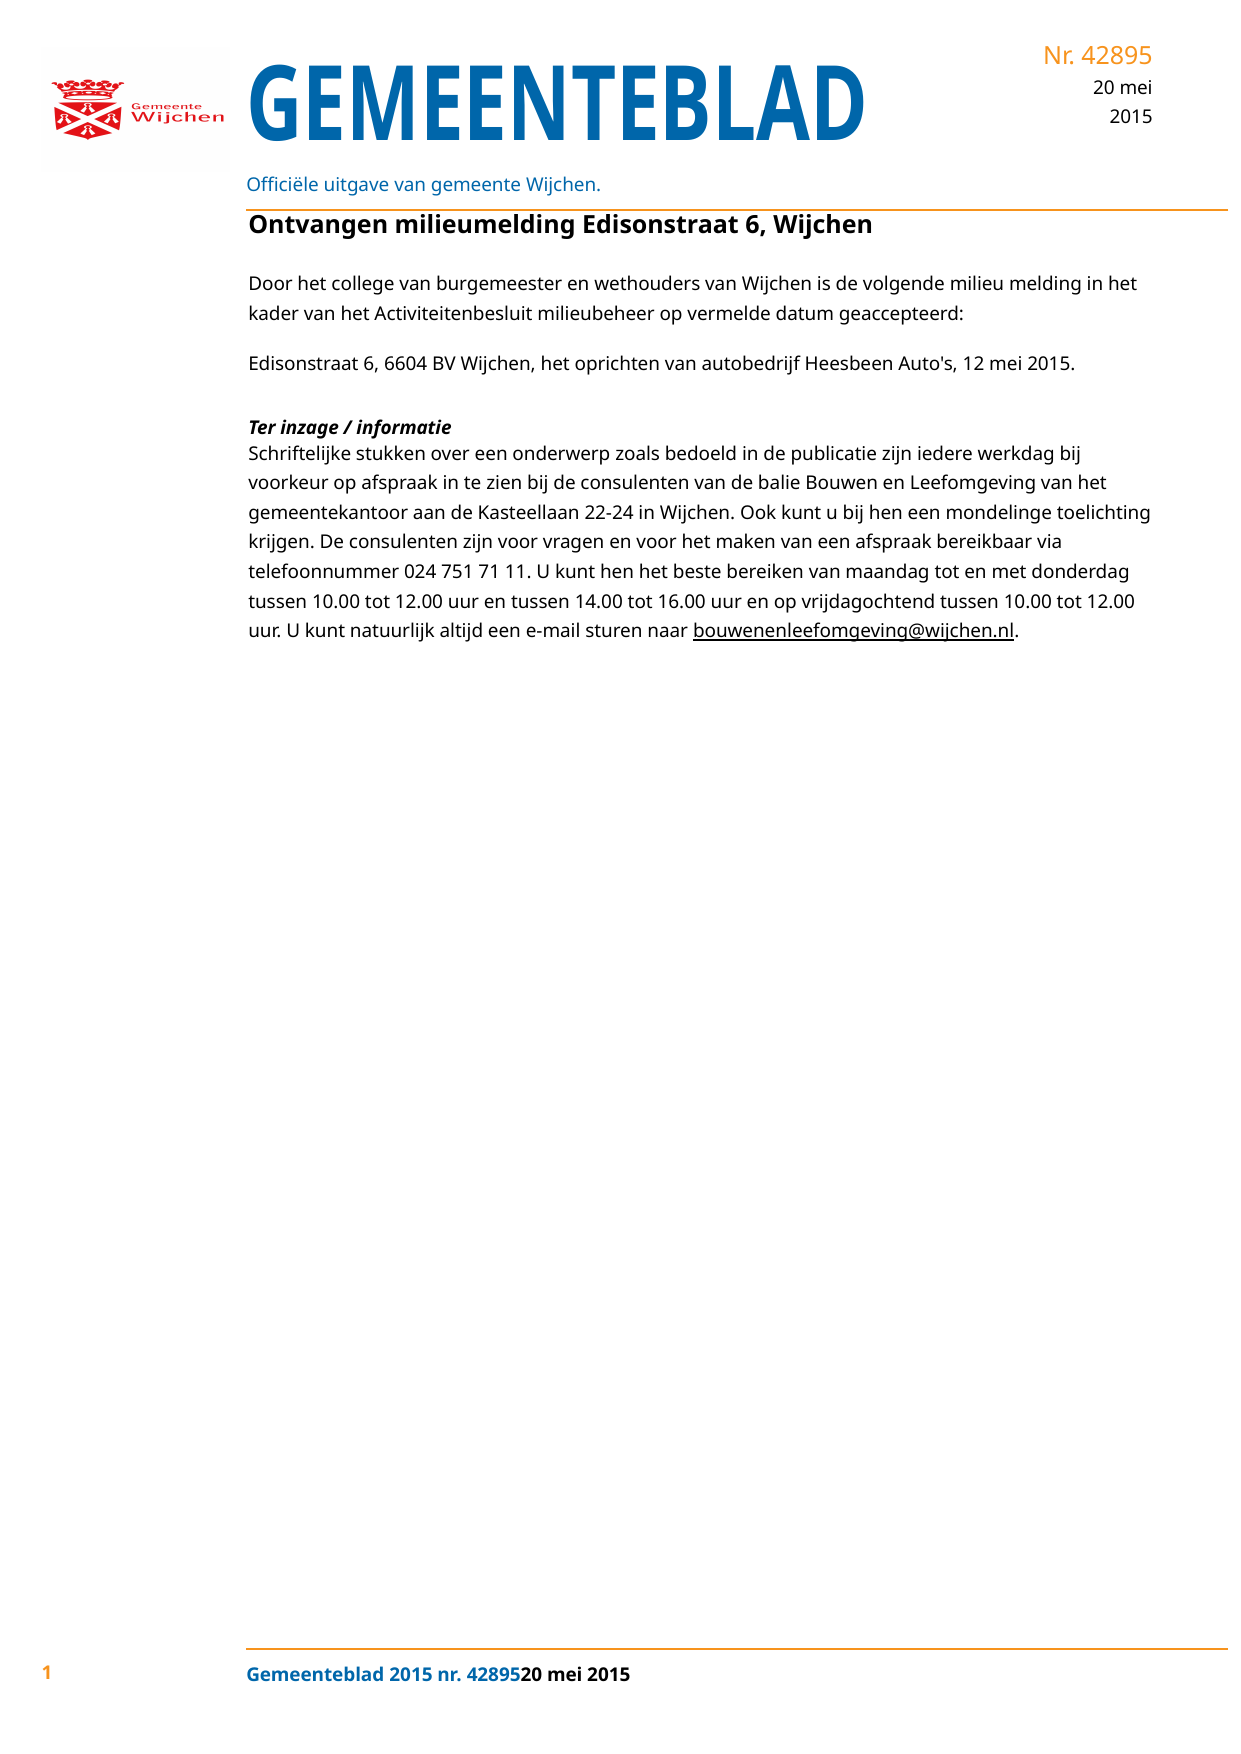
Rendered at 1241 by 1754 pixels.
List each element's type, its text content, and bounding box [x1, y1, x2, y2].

text Schriftelijke stukken over een onderwerp zoals bedoeld in de publicatie zijn iedere werkdag bij voorkeur op afspraak in te zien bij de consulenten van de balie Bouwen en Leefomgeving van het gemeentekantoor aan de Kasteellaan 22-24 in Wijchen. Ook kunt u bij hen een mondelinge toelichting krijgen. De consulenten zijn voor vragen en voor het maken van een afspraak bereikbaar via telefoonnummer 024 751 71 11. U kunt hen het beste bereiken van maandag tot en met donderdag tussen 10.00 tot 12.00 uur en tussen 14.00 tot 16.00 uur en op vrijdagochtend tussen 10.00 tot 12.00 uur. U kunt natuurlijk altijd een e-mail sturen naar bouwenenleefomgeving@wijchen.nl. [248, 440, 1152, 643]
picture [41, 47, 231, 172]
text Ter inzage / informatie [248, 414, 1152, 440]
text Ontvangen milieumelding Edisonstraat 6, Wijchen [248, 211, 1152, 241]
text Edisonstraat 6, 6604 BV Wijchen, het oprichten van autobedrijf Heesbeen Auto's, 12 mei 2015. [248, 350, 1152, 376]
text Door het college van burgemeester en wethouders van Wijchen is de volgende milieu melding in het kader van het Activiteitenbesluit milieubeheer op vermelde datum geaccepteerd: [248, 270, 1152, 326]
